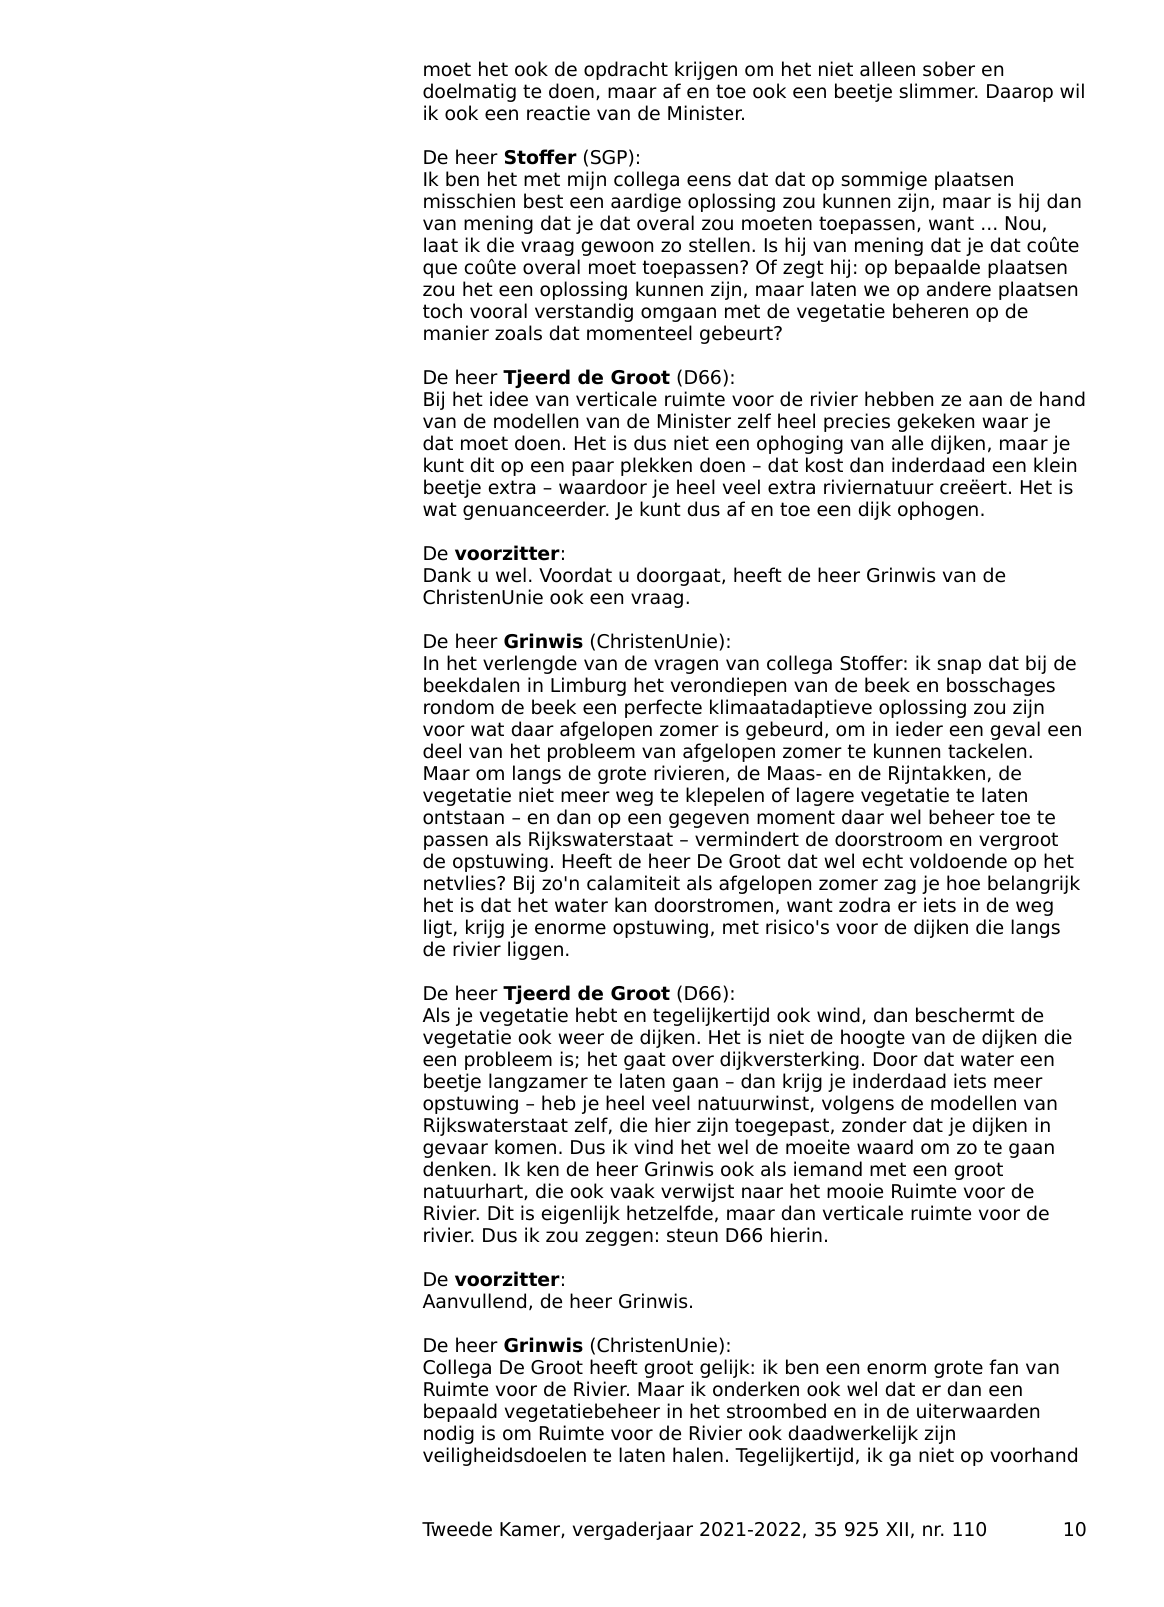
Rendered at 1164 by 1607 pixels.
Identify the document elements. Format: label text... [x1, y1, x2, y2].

text Ik ben het met mijn collega eens dat dat op sommige plaatsen misschien best een aardige oplossing zou kunnen zijn, maar is hij dan van mening dat je dat overal zou moeten toepassen, want ... Nou, laat ik die vraag gewoon zo stellen. Is hij van mening dat je dat coûte que coûte overal moet toepassen? Of zegt hij: op bepaalde plaatsen zou het een oplossing kunnen zijn, maar laten we op andere plaatsen toch vooral verstandig omgaan met de vegetatie beheren op de manier zoals dat momenteel gebeurt? [422, 169, 1087, 345]
text De heer Grinwis (ChristenUnie): [422, 1335, 1087, 1357]
text De heer Grinwis (ChristenUnie): [422, 631, 1087, 653]
text De voorzitter: [422, 543, 1087, 565]
text De heer Stoffer (SGP): [422, 147, 1087, 169]
text De heer Tjeerd de Groot (D66): [422, 983, 1087, 1005]
text Dank u wel. Voordat u doorgaat, heeft de heer Grinwis van de ChristenUnie ook een vraag. [422, 565, 1087, 609]
text moet het ook de opdracht krijgen om het niet alleen sober en doelmatig te doen, maar af en toe ook een beetje slimmer. Daarop wil ik ook een reactie van de Minister. [422, 59, 1087, 125]
text Aanvullend, de heer Grinwis. [422, 1291, 1087, 1313]
text De heer Tjeerd de Groot (D66): [422, 367, 1087, 389]
text In het verlengde van de vragen van collega Stoffer: ik snap dat bij de beekdalen in Limburg het verondiepen van de beek en bosschages rondom de beek een perfecte klimaatadaptieve oplossing zou zijn voor wat daar afgelopen zomer is gebeurd, om in ieder een geval een deel van het probleem van afgelopen zomer te kunnen tackelen. Maar om langs de grote rivieren, de Maas- en de Rijntakken, de vegetatie niet meer weg te klepelen of lagere vegetatie te laten ontstaan – en dan op een gegeven moment daar wel beheer toe te passen als Rijkswaterstaat – vermindert de doorstroom en vergroot de opstuwing. Heeft de heer De Groot dat wel echt voldoende op het netvlies? Bij zo'n calamiteit als afgelopen zomer zag je hoe belangrijk het is dat het water kan doorstromen, want zodra er iets in de weg ligt, krijg je enorme opstuwing, met risico's voor de dijken die langs de rivier liggen. [422, 653, 1087, 961]
text Collega De Groot heeft groot gelijk: ik ben een enorm grote fan van Ruimte voor de Rivier. Maar ik onderken ook wel dat er dan een bepaald vegetatiebeheer in het stroombed en in de uiterwaarden nodig is om Ruimte voor de Rivier ook daadwerkelijk zijn veiligheidsdoelen te laten halen. Tegelijkertijd, ik ga niet op voorhand [422, 1357, 1087, 1467]
text Bij het idee van verticale ruimte voor de rivier hebben ze aan de hand van de modellen van de Minister zelf heel precies gekeken waar je dat moet doen. Het is dus niet een ophoging van alle dijken, maar je kunt dit op een paar plekken doen – dat kost dan inderdaad een klein beetje extra – waardoor je heel veel extra riviernatuur creëert. Het is wat genuanceerder. Je kunt dus af en toe een dijk ophogen. [422, 389, 1087, 521]
text Als je vegetatie hebt en tegelijkertijd ook wind, dan beschermt de vegetatie ook weer de dijken. Het is niet de hoogte van de dijken die een probleem is; het gaat over dijkversterking. Door dat water een beetje langzamer te laten gaan – dan krijg je inderdaad iets meer opstuwing – heb je heel veel natuurwinst, volgens de modellen van Rijkswaterstaat zelf, die hier zijn toegepast, zonder dat je dijken in gevaar komen. Dus ik vind het wel de moeite waard om zo te gaan denken. Ik ken de heer Grinwis ook als iemand met een groot natuurhart, die ook vaak verwijst naar het mooie Ruimte voor de Rivier. Dit is eigenlijk hetzelfde, maar dan verticale ruimte voor de rivier. Dus ik zou zeggen: steun D66 hierin. [422, 1005, 1087, 1247]
text De voorzitter: [422, 1269, 1087, 1291]
